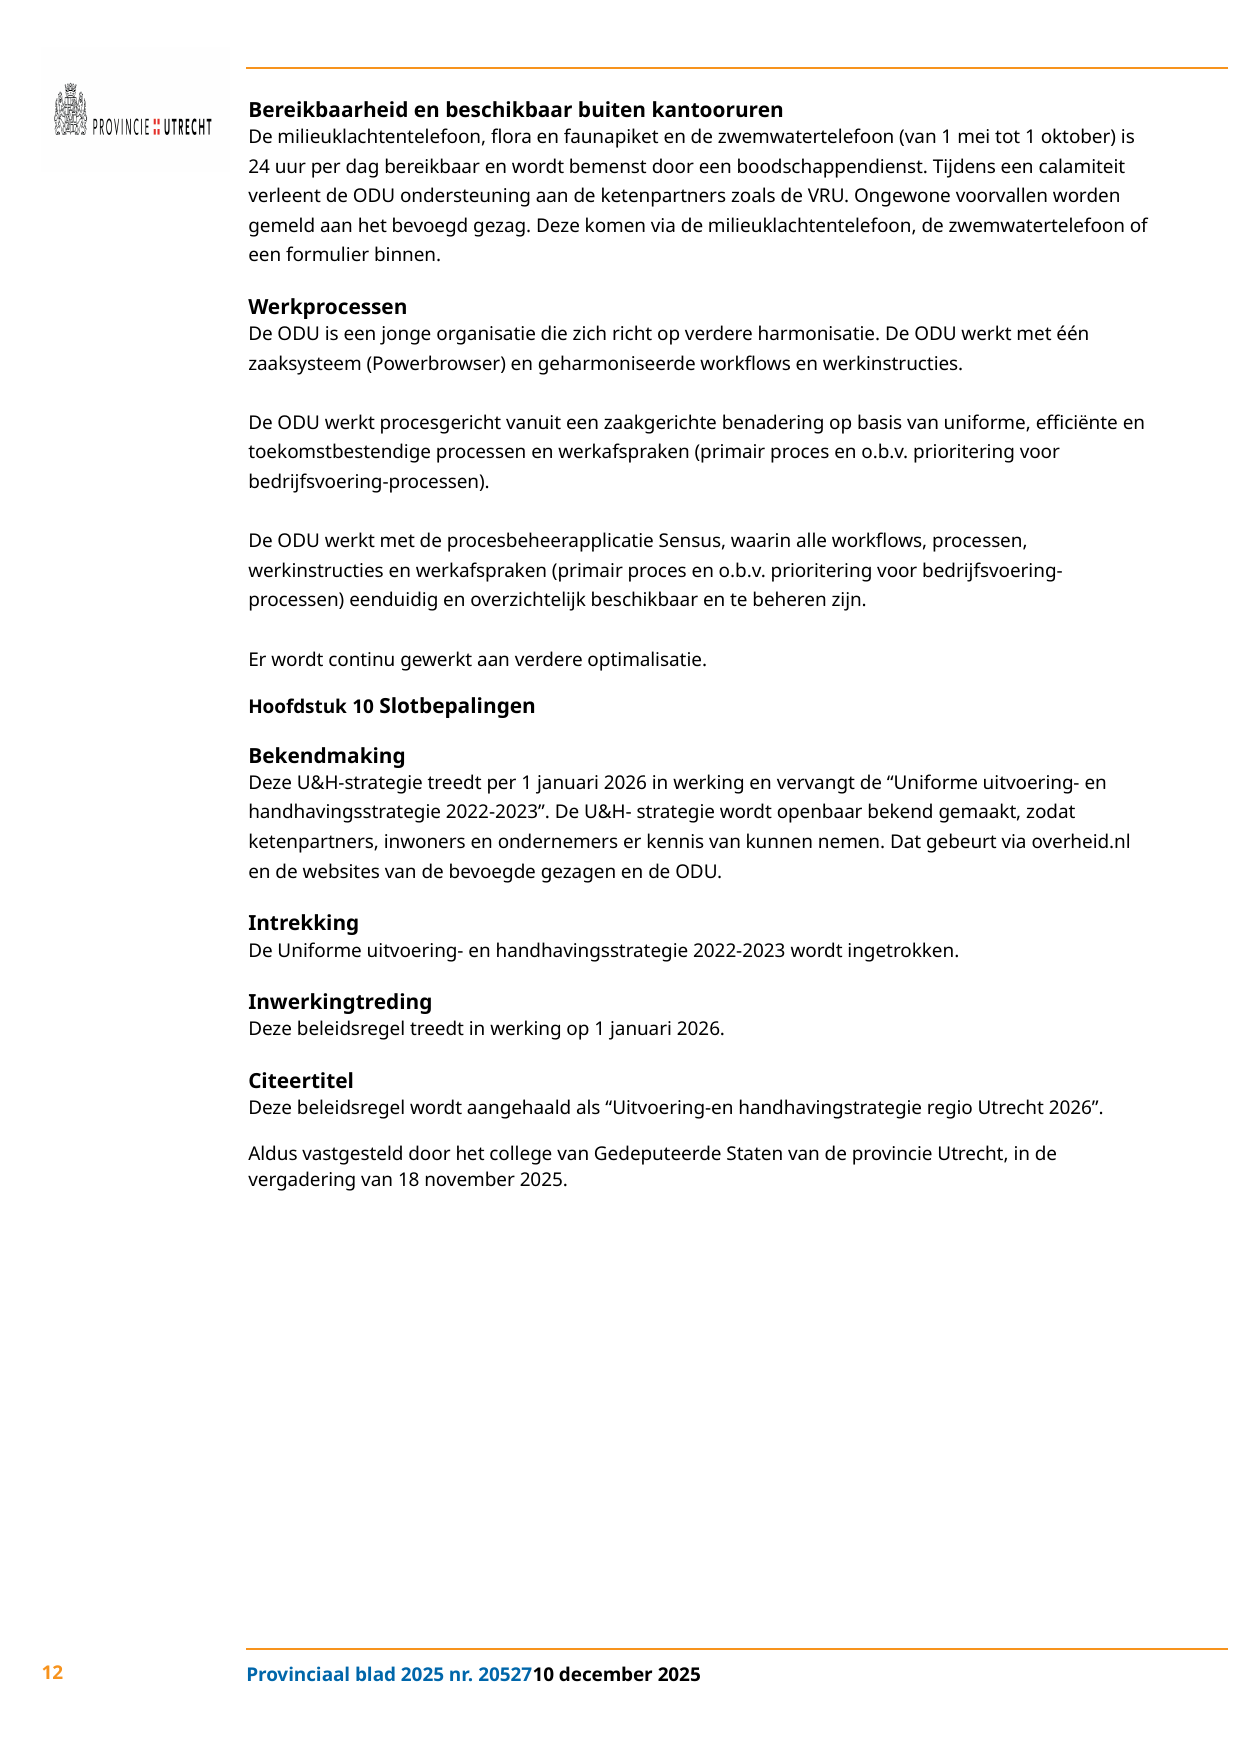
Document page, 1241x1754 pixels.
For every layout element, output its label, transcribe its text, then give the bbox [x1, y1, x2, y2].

text De milieuklachtentelefoon, flora en faunapiket en de zwemwatertelefoon (van 1 mei tot 1 oktober) is 24 uur per dag bereikbaar en wordt bemenst door een boodschappendienst. Tijdens een calamiteit verleent de ODU ondersteuning aan de ketenpartners zoals de VRU. Ongewone voorvallen worden gemeld aan het bevoegd gezag. Deze komen via de milieuklachtentelefoon, de zwemwatertelefoon of een formulier binnen. [248, 123, 1152, 267]
text Werkprocessen [248, 292, 1152, 320]
text De ODU is een jonge organisatie die zich richt op verdere harmonisatie. De ODU werkt met één zaaksysteem (Powerbrowser) en geharmoniseerde workflows en werkinstructies. [248, 320, 1152, 376]
text Deze beleidsregel treedt in werking op 1 januari 2026. [248, 1016, 1152, 1041]
text Inwerkingtreding [248, 987, 1152, 1016]
text Hoofdstuk 10 Slotbepalingen [248, 691, 1152, 720]
text Intrekking [248, 908, 1152, 937]
text De ODU werkt procesgericht vanuit een zaakgerichte benadering op basis van uniforme, efficiënte en toekomstbestendige processen en werkafspraken (primair proces en o.b.v. prioritering voor bedrijfsvoering-processen). [248, 409, 1152, 494]
picture [41, 47, 231, 172]
text Bekendmaking [248, 741, 1152, 769]
text De Uniforme uitvoering- en handhavingsstrategie 2022-2023 wordt ingetrokken. [248, 937, 1152, 962]
text Er wordt continu gewerkt aan verdere optimalisatie. [248, 646, 1152, 672]
text Bereikbaarheid en beschikbaar buiten kantooruren [248, 95, 1152, 123]
text De ODU werkt met de procesbeheerapplicatie Sensus, waarin alle workflows, processen, werkinstructies en werkafspraken (primair proces en o.b.v. prioritering voor bedrijfsvoering-processen) eenduidig en overzichtelijk beschikbaar en te beheren zijn. [248, 527, 1152, 612]
text Deze U&H-strategie treedt per 1 januari 2026 in werking en vervangt de “Uniforme uitvoering- en handhavingsstrategie 2022-2023”. De U&H- strategie wordt openbaar bekend gemaakt, zodat ketenpartners, inwoners en ondernemers er kennis van kunnen nemen. Dat gebeurt via overheid.nl en de websites van de bevoegde gezagen en de ODU. [248, 769, 1152, 884]
text Citeertitel [248, 1066, 1152, 1094]
text Aldus vastgesteld door het college van Gedeputeerde Staten van de provincie Utrecht, in de vergadering van 18 november 2025. [248, 1140, 1152, 1192]
text Deze beleidsregel wordt aangehaald als “Uitvoering-en handhavingstrategie regio Utrecht 2026”. [248, 1094, 1152, 1120]
